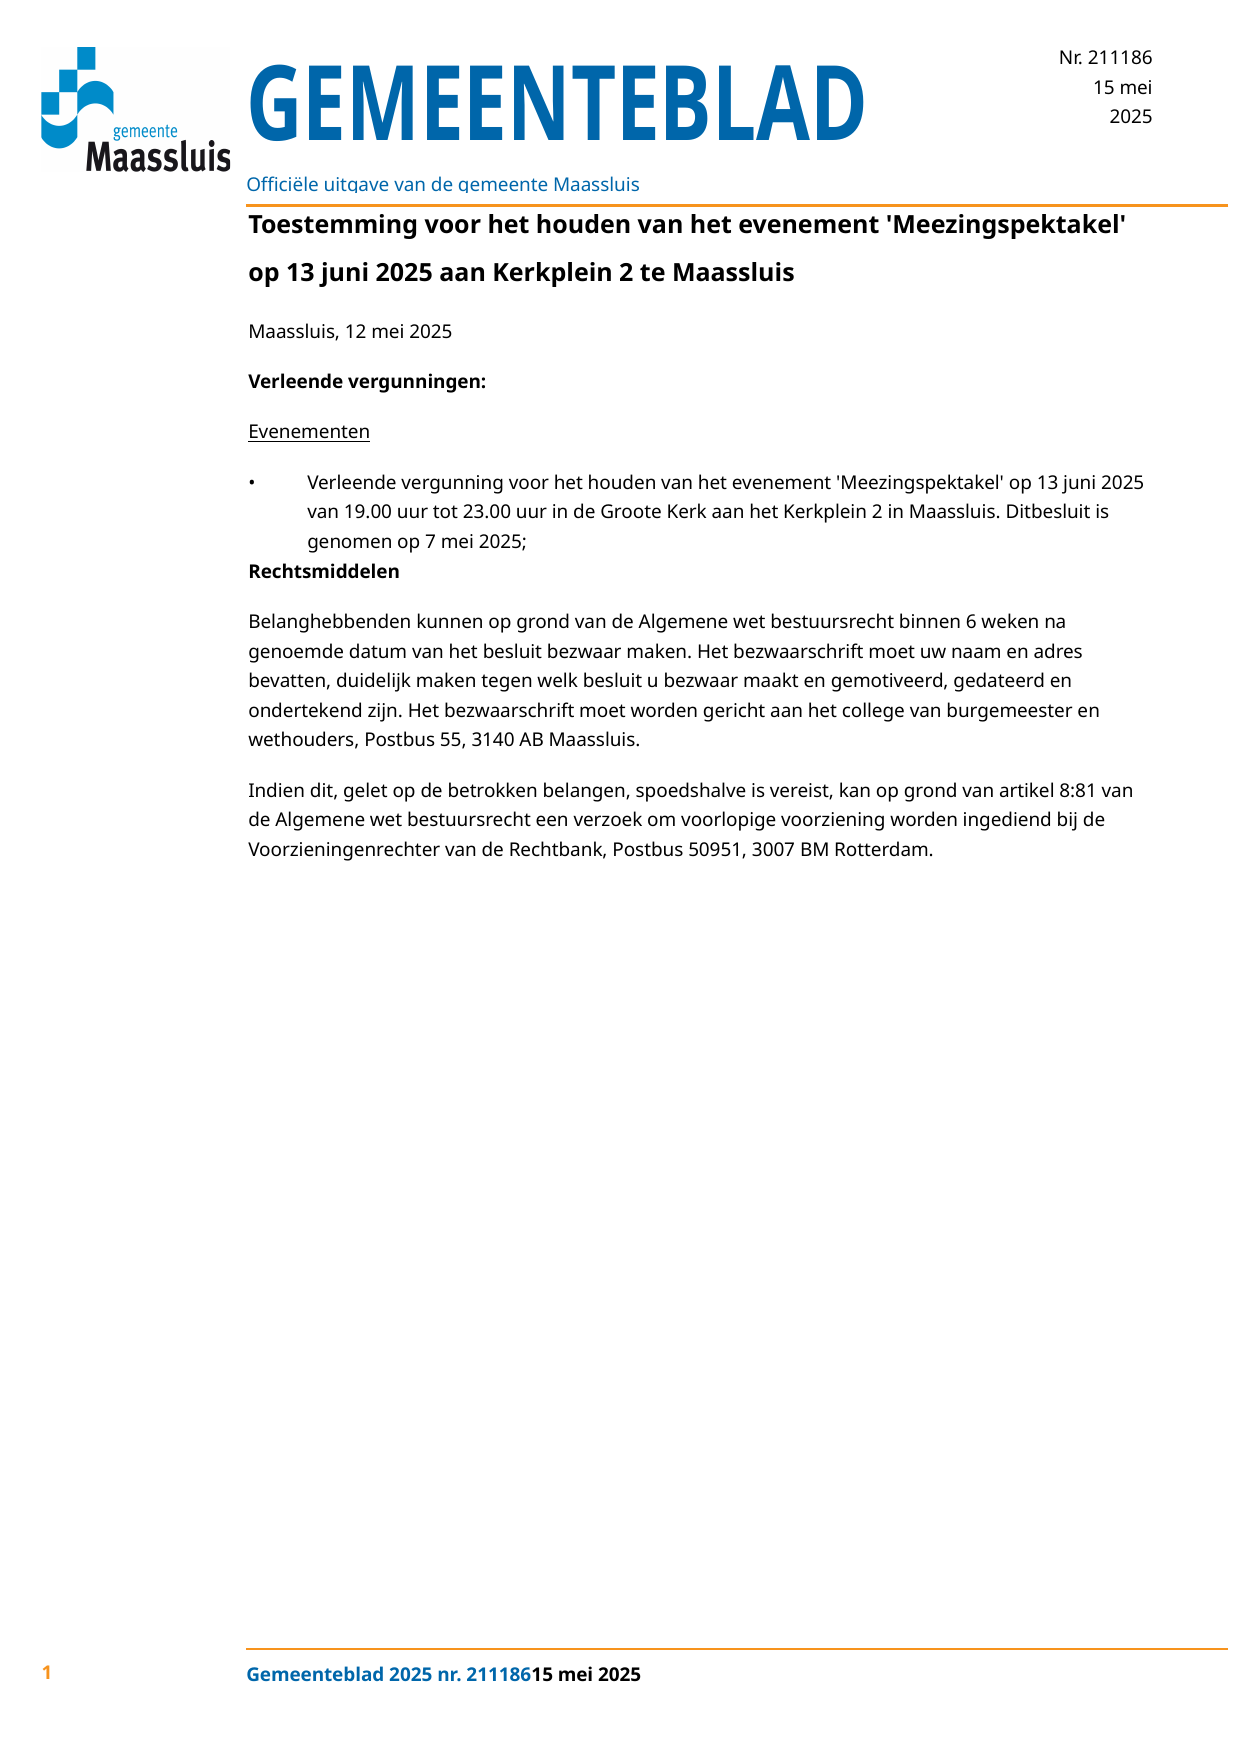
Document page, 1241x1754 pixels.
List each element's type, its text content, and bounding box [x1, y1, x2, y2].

text Verleende vergunningen: [248, 368, 1152, 394]
text Indien dit, gelet op de betrokken belangen, spoedshalve is vereist, kan op grond van artikel 8:81 van de Algemene wet bestuursrecht een verzoek om voorlopige voorziening worden ingediend bij de Voorzieningenrechter van de Rechtbank, Postbus 50951, 3007 BM Rotterdam. [248, 777, 1152, 862]
text Toestemming voor het houden van het evenement 'Meezingspektakel' op 13 juni 2025 aan Kerkplein 2 te Maassluis [248, 207, 1152, 288]
picture [41, 47, 77, 92]
text Belanghebbenden kunnen op grond van de Algemene wet bestuursrecht binnen 6 weken na genoemde datum van het besluit bezwaar maken. Het bezwaarschrift moet uw naam en adres bevatten, duidelijk maken tegen welk besluit u bezwaar maakt en gemotiveerd, gedateerd en ondertekend zijn. Het bezwaarschrift moet worden gericht aan het college van burgemeester en wethouders, Postbus 55, 3140 AB Maassluis. [248, 608, 1152, 752]
text Evenementen [248, 419, 1152, 444]
picture [41, 47, 231, 172]
text Maassluis, 12 mei 2025 [248, 318, 1152, 344]
list Verleende vergunning voor het houden van het evenement 'Meezingspektakel' op 13 juni 2025 van 19.00 uur tot 23.00 uur in de Groote Kerk aan het Kerkplein 2 in Maassluis. Ditbesluit is genomen op 7 mei 2025; [248, 469, 1152, 554]
text Rechtsmiddelen [248, 558, 1152, 584]
